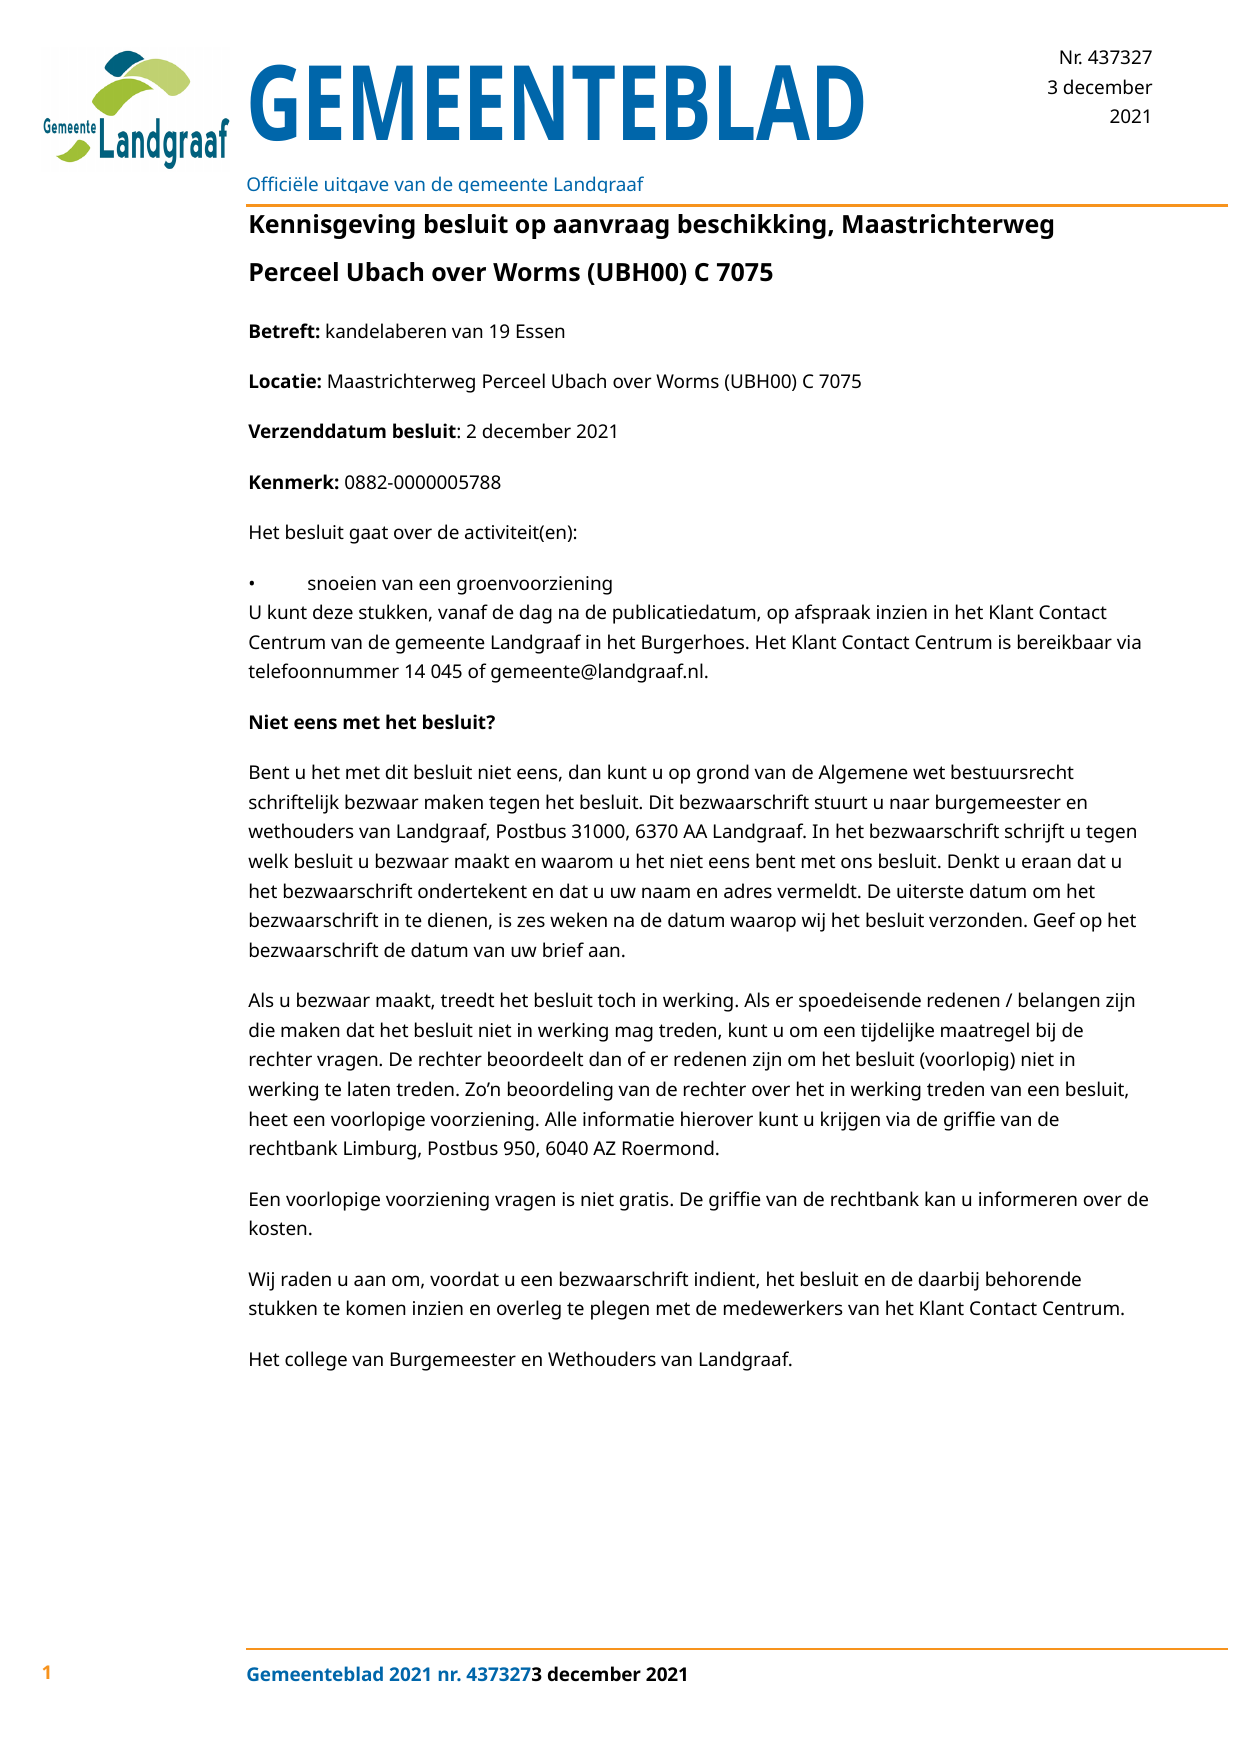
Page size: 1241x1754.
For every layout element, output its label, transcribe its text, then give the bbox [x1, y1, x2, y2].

text Verzenddatum besluit: 2 december 2021 [248, 419, 1152, 444]
picture [41, 47, 231, 172]
text Kenmerk: 0882-0000005788 [248, 469, 1152, 495]
text Als u bezwaar maakt, treedt het besluit toch in werking. Als er spoedeisende redenen / belangen zijn die maken dat het besluit niet in werking mag treden, kunt u om een tijdelijke maatregel bij de rechter vragen. De rechter beoordeelt dan of er redenen zijn om het besluit (voorlopig) niet in werking te laten treden. Zo’n beoordeling van de rechter over het in werking treden van een besluit, heet een voorlopige voorziening. Alle informatie hierover kunt u krijgen via de griffie van de rechtbank Limburg, Postbus 950, 6040 AZ Roermond. [248, 987, 1152, 1161]
text Wij raden u aan om, voordat u een bezwaarschrift indient, het besluit en de daarbij behorende stukken te komen inzien en overleg te plegen met de medewerkers van het Klant Contact Centrum. [248, 1266, 1152, 1321]
text Locatie: Maastrichterweg Perceel Ubach over Worms (UBH00) C 7075 [248, 368, 1152, 394]
text Het college van Burgemeester en Wethouders van Landgraaf. [248, 1346, 1152, 1372]
text Kennisgeving besluit op aanvraag beschikking, Maastrichterweg Perceel Ubach over Worms (UBH00) C 7075 [248, 207, 1152, 288]
text Het besluit gaat over de activiteit(en): [248, 519, 1152, 545]
list snoeien van een groenvoorziening [248, 570, 1152, 596]
text Betreft: kandelaberen van 19 Essen [248, 318, 1152, 344]
text Niet eens met het besluit? [248, 709, 1152, 735]
text Bent u het met dit besluit niet eens, dan kunt u op grond van de Algemene wet bestuursrecht schriftelijk bezwaar maken tegen het besluit. Dit bezwaarschrift stuurt u naar burgemeester en wethouders van Landgraaf, Postbus 31000, 6370 AA Landgraaf. In het bezwaarschrift schrijft u tegen welk besluit u bezwaar maakt en waarom u het niet eens bent met ons besluit. Denkt u eraan dat u het bezwaarschrift ondertekent en dat u uw naam en adres vermeldt. De uiterste datum om het bezwaarschrift in te dienen, is zes weken na de datum waarop wij het besluit verzonden. Geef op het bezwaarschrift de datum van uw brief aan. [248, 759, 1152, 963]
text Een voorlopige voorziening vragen is niet gratis. De griffie van de rechtbank kan u informeren over de kosten. [248, 1186, 1152, 1241]
text U kunt deze stukken, vanaf de dag na de publicatiedatum, op afspraak inzien in het Klant Contact Centrum van de gemeente Landgraaf in het Burgerhoes. Het Klant Contact Centrum is bereikbaar via telefoonnummer 14 045 of gemeente@landgraaf.nl. [248, 599, 1152, 684]
